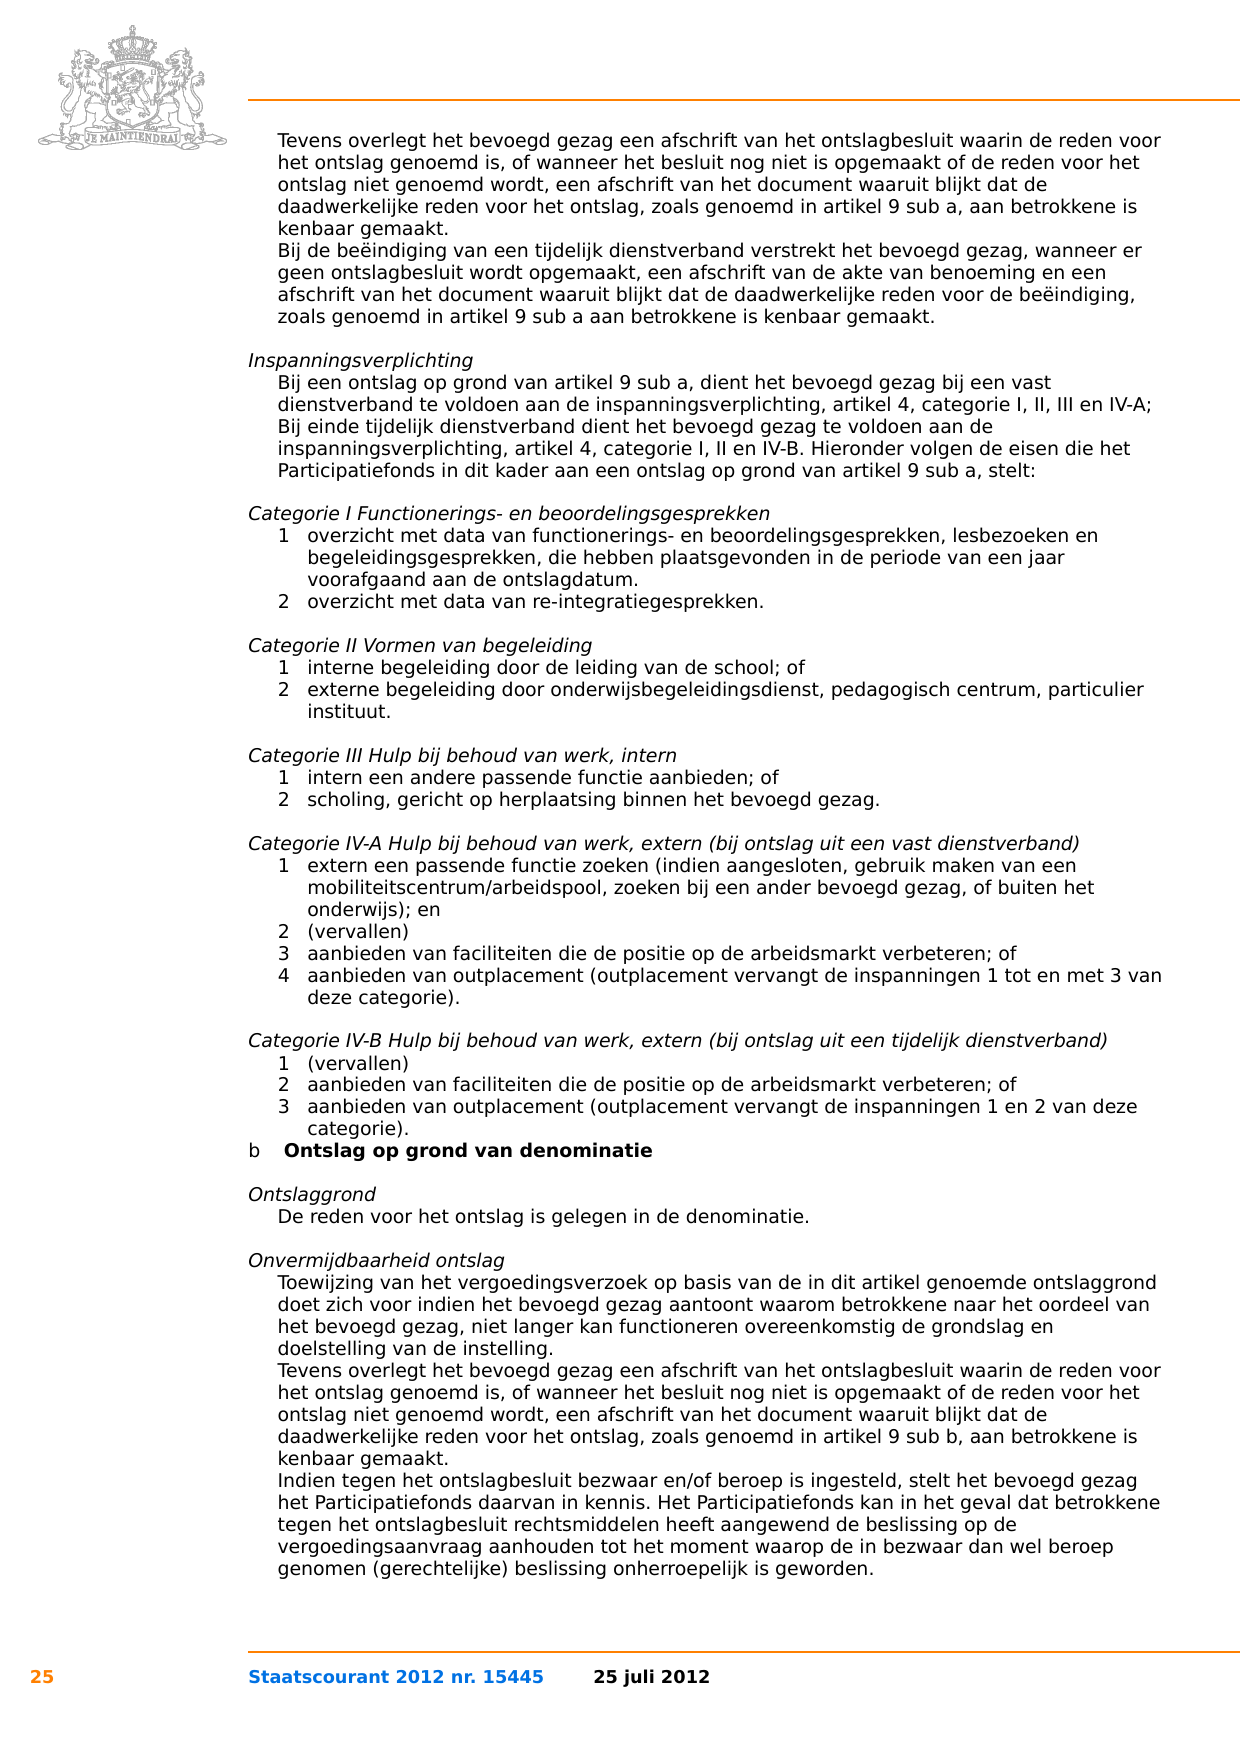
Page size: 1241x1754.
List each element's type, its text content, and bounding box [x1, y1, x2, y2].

subtitle Categorie IV-A Hulp bij behoud van werk, extern (bij ontslag uit een vast dienstverband) [248, 833, 1163, 855]
text Tevens overlegt het bevoegd gezag een afschrift van het ontslagbesluit waarin de reden voor het ontslag genoemd is, of wanneer het besluit nog niet is opgemaakt of de reden voor het ontslag niet genoemd wordt, een afschrift van het document waaruit blijkt dat de daadwerkelijke reden voor het ontslag, zoals genoemd in artikel 9 sub b, aan betrokkene is kenbaar gemaakt. [277, 1360, 1163, 1470]
subtitle Inspanningsverplichting [248, 349, 1163, 372]
text Bij een ontslag op grond van artikel 9 sub a, dient het bevoegd gezag bij een vast dienstverband te voldoen aan de inspanningsverplichting, artikel 4, categorie I, II, III en IV-A; Bij einde tijdelijk dienstverband dient het bevoegd gezag te voldoen aan de inspanningsverplichting, artikel 4, categorie I, II en IV-B. Hieronder volgen de eisen die het Participatiefonds in dit kader aan een ontslag op grond van artikel 9 sub a, stelt: [277, 372, 1163, 481]
text 3 aanbieden van faciliteiten die de positie op de arbeidsmarkt verbeteren; of [278, 943, 1163, 964]
text 2 aanbieden van faciliteiten die de positie op de arbeidsmarkt verbeteren; of [278, 1074, 1163, 1096]
text De reden voor het ontslag is gelegen in de denominatie. [277, 1206, 1163, 1228]
text Bij de beëindiging van een tijdelijk dienstverband verstrekt het bevoegd gezag, wanneer er geen ontslagbesluit wordt opgemaakt, een afschrift van de akte van benoeming en een afschrift van het document waaruit blijkt dat de daadwerkelijke reden voor de beëindiging, zoals genoemd in artikel 9 sub a aan betrokkene is kenbaar gemaakt. [277, 240, 1163, 328]
text 4 aanbieden van outplacement (outplacement vervangt de inspanningen 1 tot en met 3 van deze categorie). [278, 964, 1163, 1008]
text 1 extern een passende functie zoeken (indien aangesloten, gebruik maken van een mobiliteitscentrum/arbeidspool, zoeken bij een ander bevoegd gezag, of buiten het onderwijs); en [278, 855, 1163, 921]
text 1 intern een andere passende functie aanbieden; of [278, 767, 1163, 789]
text 2 (vervallen) [278, 921, 1163, 943]
subtitle Categorie III Hulp bij behoud van werk, intern [248, 745, 1163, 767]
text Tevens overlegt het bevoegd gezag een afschrift van het ontslagbesluit waarin de reden voor het ontslag genoemd is, of wanneer het besluit nog niet is opgemaakt of de reden voor het ontslag niet genoemd wordt, een afschrift van het document waaruit blijkt dat de daadwerkelijke reden voor het ontslag, zoals genoemd in artikel 9 sub a, aan betrokkene is kenbaar gemaakt. [277, 130, 1163, 240]
text 1 interne begeleiding door de leiding van de school; of [278, 657, 1163, 679]
text 2 externe begeleiding door onderwijsbegeleidingsdienst, pedagogisch centrum, particulier instituut. [278, 679, 1163, 723]
text 1 (vervallen) [278, 1052, 1163, 1074]
subtitle Categorie II Vormen van begeleiding [248, 635, 1163, 657]
text 2 scholing, gericht op herplaatsing binnen het bevoegd gezag. [278, 789, 1163, 811]
subtitle Onvermijdbaarheid ontslag [248, 1250, 1163, 1272]
subtitle Ontslaggrond [248, 1184, 1163, 1206]
text Toewijzing van het vergoedingsverzoek op basis van de in dit artikel genoemde ontslaggrond doet zich voor indien het bevoegd gezag aantoont waarom betrokkene naar het oordeel van het bevoegd gezag, niet langer kan functioneren overeenkomstig de grondslag en doelstelling van de instelling. [277, 1272, 1163, 1360]
text b Ontslag op grond van denominatie [248, 1140, 1163, 1162]
text 2 overzicht met data van re-integratiegesprekken. [278, 591, 1163, 613]
text Indien tegen het ontslagbesluit bezwaar en/of beroep is ingesteld, stelt het bevoegd gezag het Participatiefonds daarvan in kennis. Het Participatiefonds kan in het geval dat betrokkene tegen het ontslagbesluit rechtsmiddelen heeft aangewend de beslissing op de vergoedingsaanvraag aanhouden tot het moment waarop de in bezwaar dan wel beroep genomen (gerechtelijke) beslissing onherroepelijk is geworden. [277, 1470, 1163, 1580]
picture [38, 25, 227, 150]
text 1 overzicht met data van functionerings- en beoordelingsgesprekken, lesbezoeken en begeleidingsgesprekken, die hebben plaatsgevonden in de periode van een jaar voorafgaand aan de ontslagdatum. [278, 525, 1163, 591]
subtitle Categorie IV-B Hulp bij behoud van werk, extern (bij ontslag uit een tijdelijk dienstverband) [248, 1030, 1163, 1052]
text 3 aanbieden van outplacement (outplacement vervangt de inspanningen 1 en 2 van deze categorie). [278, 1096, 1163, 1140]
subtitle Categorie I Functionerings- en beoordelingsgesprekken [248, 503, 1163, 525]
